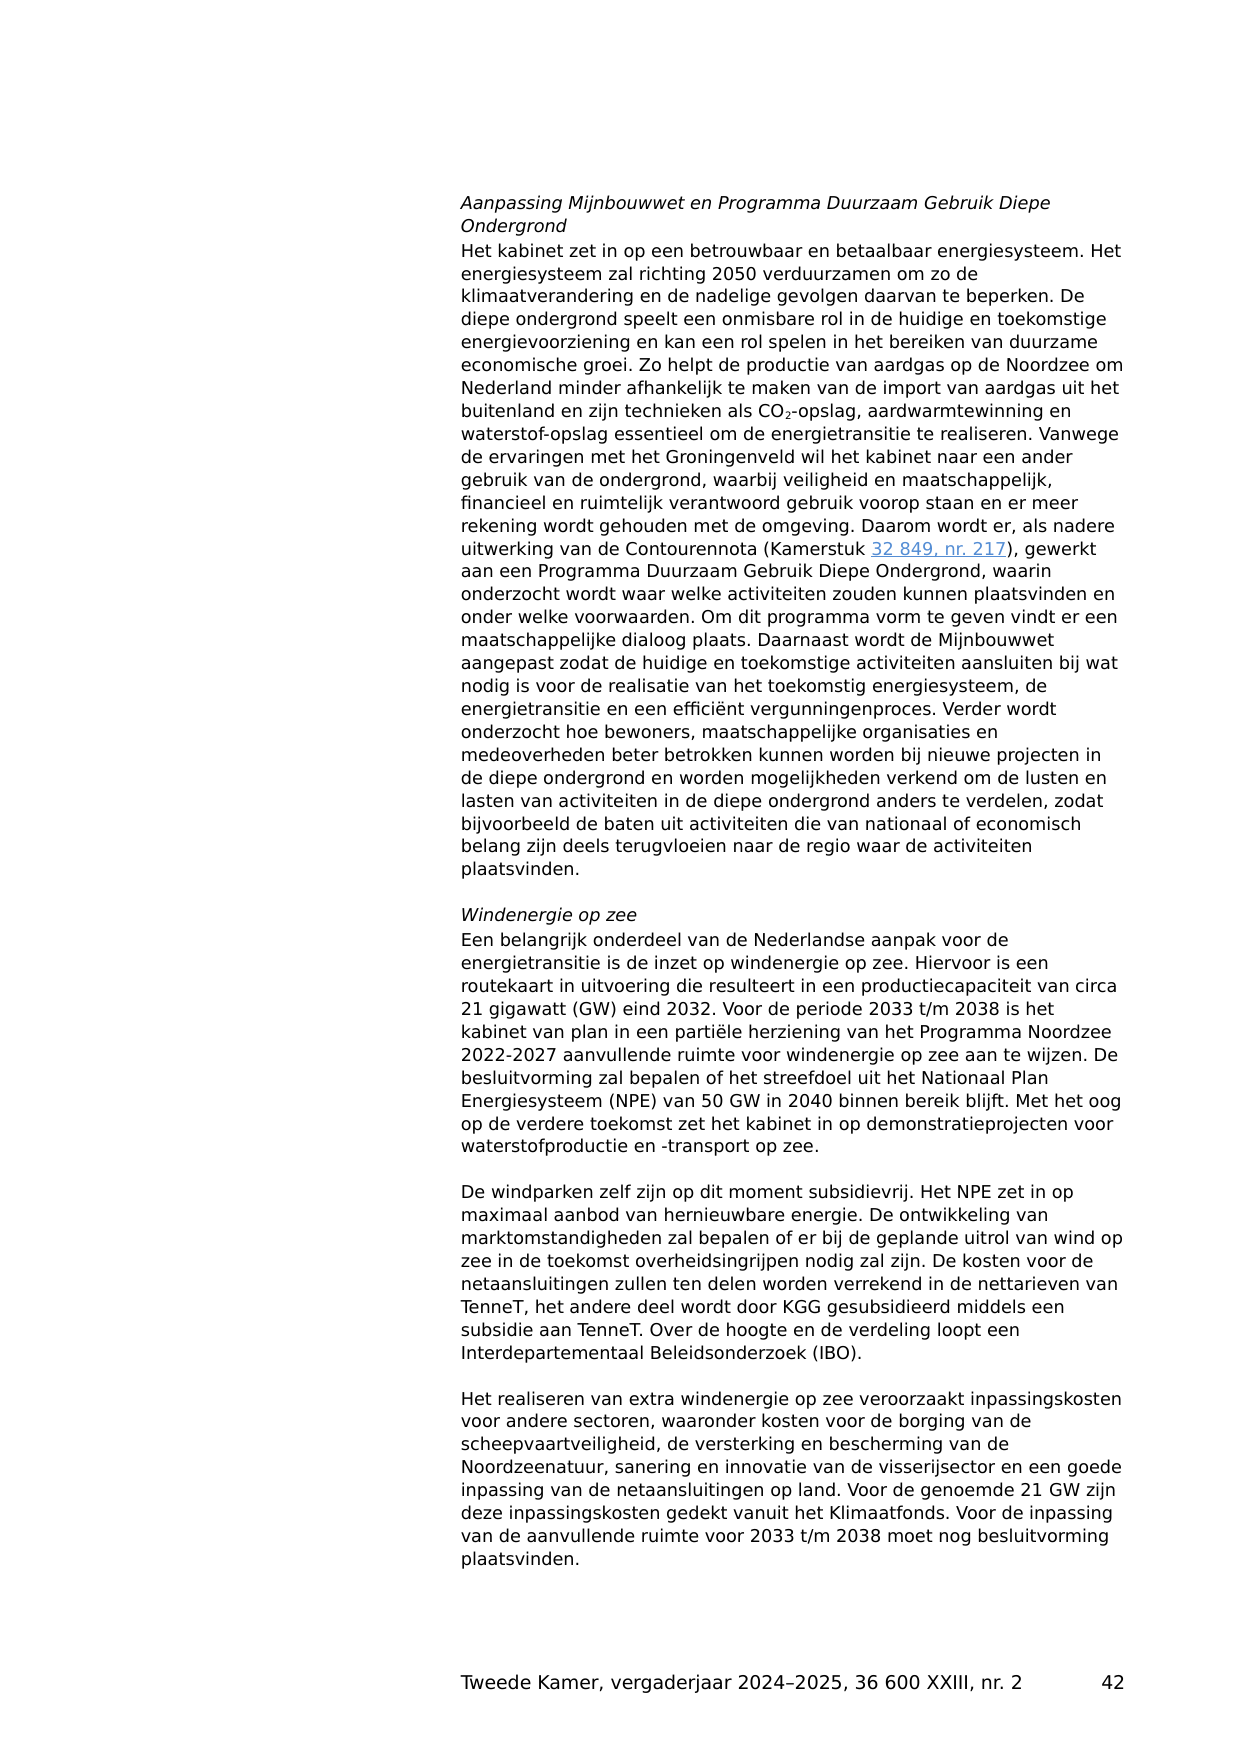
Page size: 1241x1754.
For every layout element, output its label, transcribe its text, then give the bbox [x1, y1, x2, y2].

text Het realiseren van extra windenergie op zee veroorzaakt inpassingskosten voor andere sectoren, waaronder kosten voor de borging van de scheepvaartveiligheid, de versterking en bescherming van de Noordzeenatuur, sanering en innovatie van de visserijsector en een goede inpassing van de netaansluitingen op land. Voor de genoemde 21 GW zijn deze inpassingskosten gedekt vanuit het Klimaatfonds. Voor de inpassing van de aanvullende ruimte voor 2033 t/m 2038 moet nog besluitvorming plaatsvinden. [461, 1387, 1125, 1570]
text Een belangrijk onderdeel van de Nederlandse aanpak voor de energietransitie is de inzet op windenergie op zee. Hiervoor is een routekaart in uitvoering die resulteert in een productiecapaciteit van circa 21 gigawatt (GW) eind 2032. Voor de periode 2033 t/m 2038 is het kabinet van plan in een partiële herziening van het Programma Noordzee 2022-2027 aanvullende ruimte voor windenergie op zee aan te wijzen. De besluitvorming zal bepalen of het streefdoel uit het Nationaal Plan Energiesysteem (NPE) van 50 GW in 2040 binnen bereik blijft. Met het oog op de verdere toekomst zet het kabinet in op demonstratieprojecten voor waterstofproductie en -transport op zee. [461, 928, 1125, 1157]
text Windenergie op zee [461, 903, 1125, 926]
text De windparken zelf zijn op dit moment subsidievrij. Het NPE zet in op maximaal aanbod van hernieuwbare energie. De ontwikkeling van marktomstandigheden zal bepalen of er bij de geplande uitrol van wind op zee in de toekomst overheidsingrijpen nodig zal zijn. De kosten voor de netaansluitingen zullen ten delen worden verrekend in de nettarieven van TenneT, het andere deel wordt door KGG gesubsidieerd middels een subsidie aan TenneT. Over de hoogte en de verdeling loopt een Interdepartementaal Beleidsonderzoek (IBO). [461, 1180, 1125, 1364]
text Het kabinet zet in op een betrouwbaar en betaalbaar energiesysteem. Het energiesysteem zal richting 2050 verduurzamen om zo de klimaatverandering en de nadelige gevolgen daarvan te beperken. De diepe ondergrond speelt een onmisbare rol in de huidige en toekomstige energievoorziening en kan een rol spelen in het bereiken van duurzame economische groei. Zo helpt de productie van aardgas op de Noordzee om Nederland minder afhankelijk te maken van de import van aardgas uit het buitenland en zijn technieken als CO2-opslag, aardwarmtewinning en waterstof-opslag essentieel om de energietransitie te realiseren. Vanwege de ervaringen met het Groningenveld wil het kabinet naar een ander gebruik van de ondergrond, waarbij veiligheid en maatschappelijk, financieel en ruimtelijk verantwoord gebruik voorop staan en er meer rekening wordt gehouden met de omgeving. Daarom wordt er, als nadere uitwerking van de Contourennota (Kamerstuk 32 849, nr. 217), gewerkt aan een Programma Duurzaam Gebruik Diepe Ondergrond, waarin onderzocht wordt waar welke activiteiten zouden kunnen plaatsvinden en onder welke voorwaarden. Om dit programma vorm te geven vindt er een maatschappelijke dialoog plaats. Daarnaast wordt de Mijnbouwwet aangepast zodat de huidige en toekomstige activiteiten aansluiten bij wat nodig is voor de realisatie van het toekomstig energiesysteem, de energietransitie en een efficiënt vergunningenproces. Verder wordt onderzocht hoe bewoners, maatschappelijke organisaties en medeoverheden beter betrokken kunnen worden bij nieuwe projecten in de diepe ondergrond en worden mogelijkheden verkend om de lusten en lasten van activiteiten in de diepe ondergrond anders te verdelen, zodat bijvoorbeeld de baten uit activiteiten die van nationaal of economisch belang zijn deels terugvloeien naar de regio waar de activiteiten plaatsvinden. [461, 239, 1125, 880]
text Aanpassing Mijnbouwwet en Programma Duurzaam Gebruik Diepe Ondergrond [461, 191, 1125, 237]
